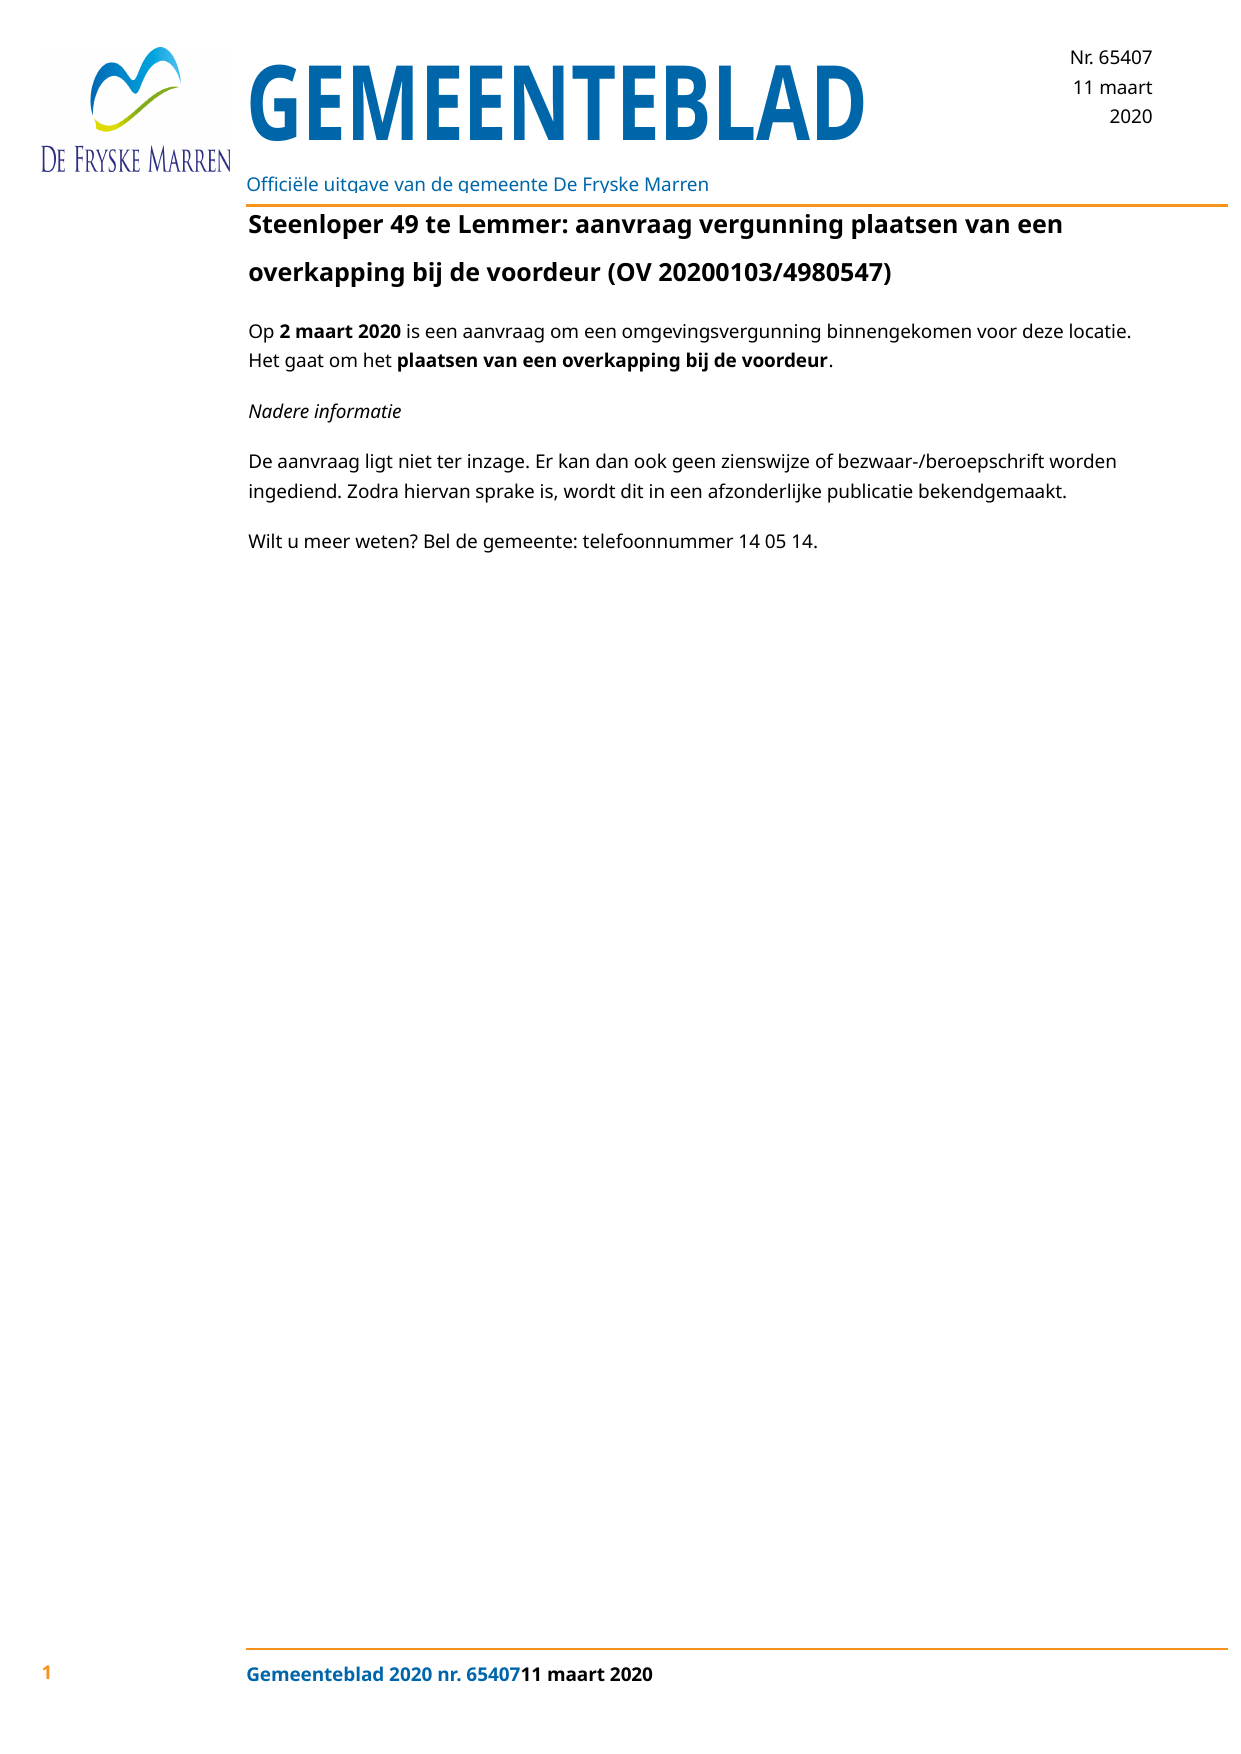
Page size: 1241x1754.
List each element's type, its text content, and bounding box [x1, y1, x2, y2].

picture [41, 47, 231, 172]
text De aanvraag ligt niet ter inzage. Er kan dan ook geen zienswijze of bezwaar-/beroepschrift worden ingediend. Zodra hiervan sprake is, wordt dit in een afzonderlijke publicatie bekendgemaakt. [248, 448, 1152, 504]
text Steenloper 49 te Lemmer: aanvraag vergunning plaatsen van een overkapping bij de voordeur (OV 20200103/4980547) [248, 207, 1152, 288]
text Wilt u meer weten? Bel de gemeente: telefoonnummer 14 05 14. [248, 528, 1152, 554]
text Nadere informatie [248, 398, 1152, 424]
text Op 2 maart 2020 is een aanvraag om een omgevingsvergunning binnengekomen voor deze locatie. Het gaat om het plaatsen van een overkapping bij de voordeur. [248, 318, 1152, 373]
